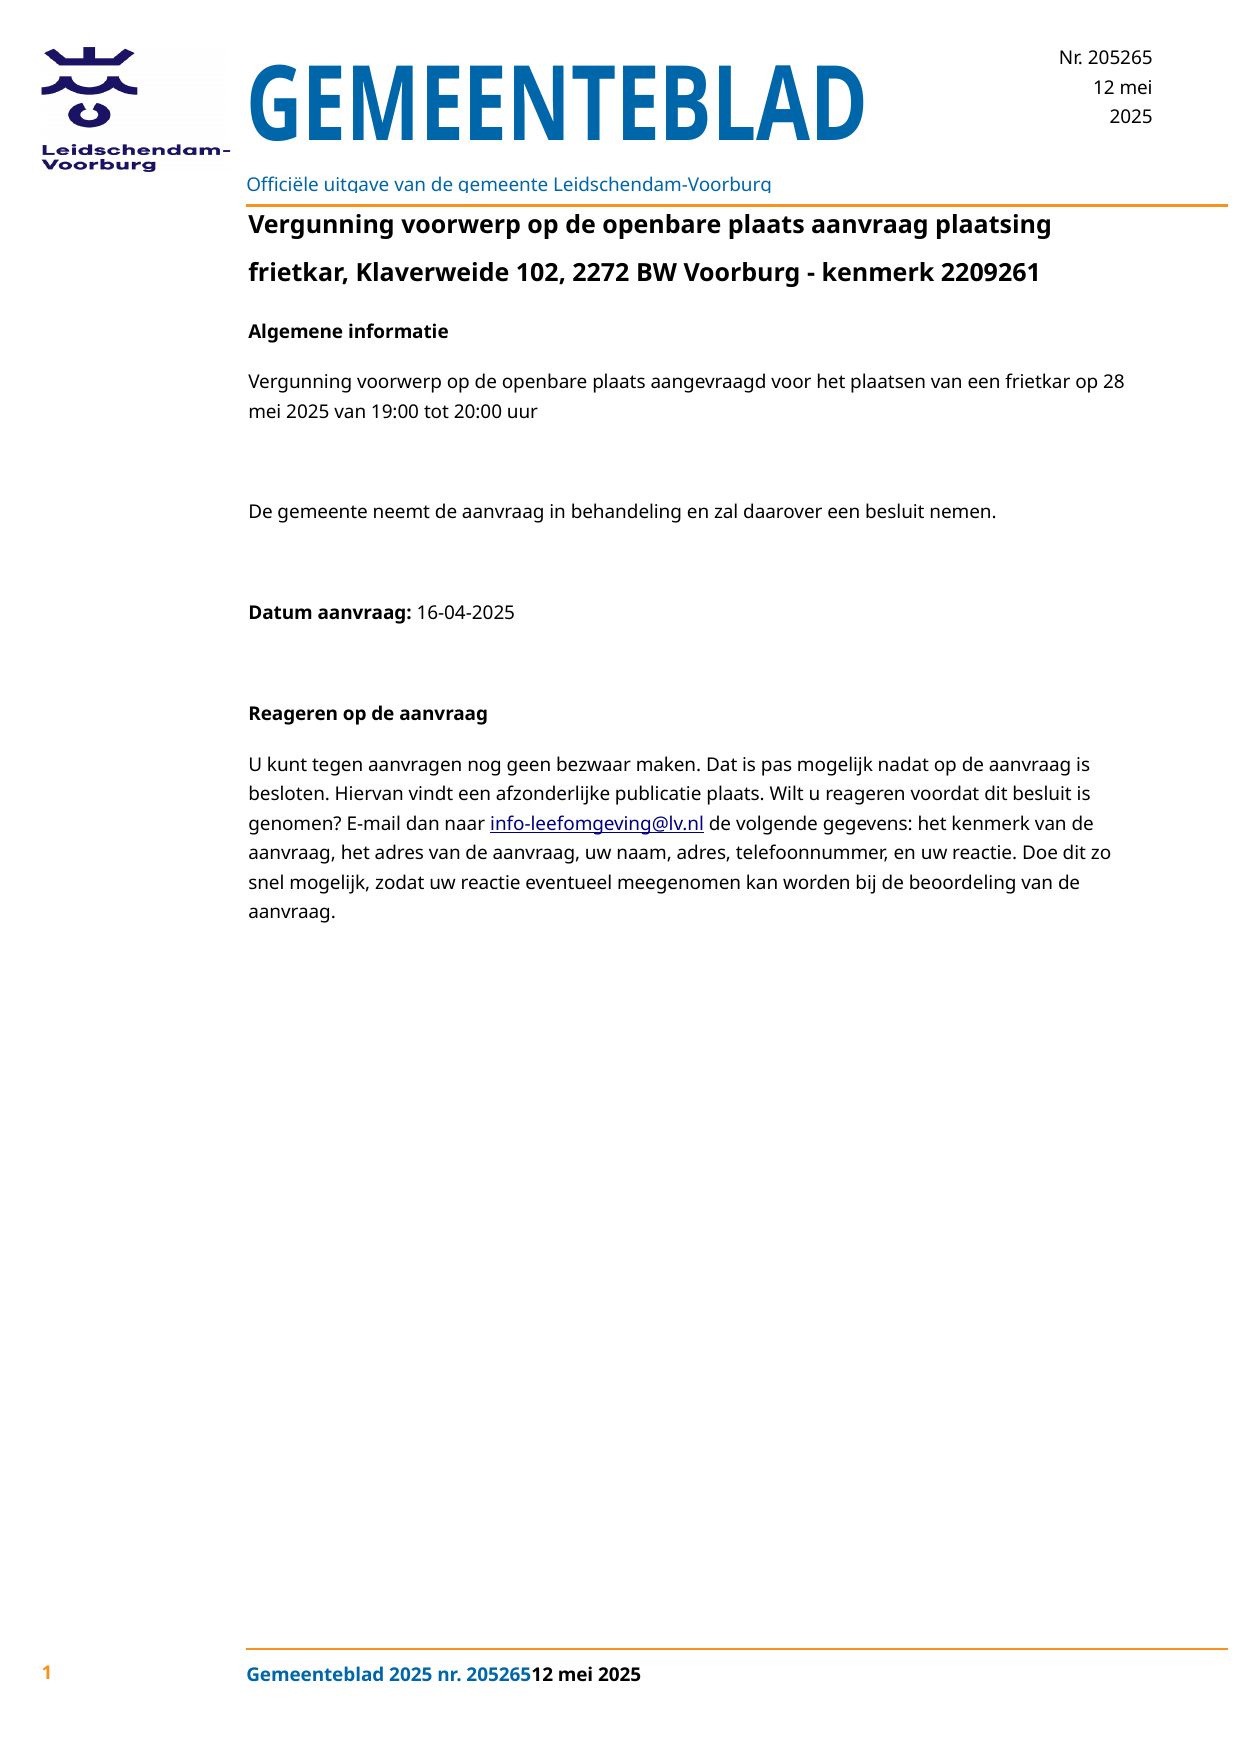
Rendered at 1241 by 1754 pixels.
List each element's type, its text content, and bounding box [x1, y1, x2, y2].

picture [41, 47, 231, 172]
text De gemeente neemt de aanvraag in behandeling en zal daarover een besluit nemen. [248, 499, 1152, 524]
text Vergunning voorwerp op de openbare plaats aanvraag plaatsing frietkar, Klaverweide 102, 2272 BW Voorburg - kenmerk 2209261 [248, 207, 1152, 288]
text Algemene informatie [248, 318, 1152, 344]
text Datum aanvraag: 16-04-2025 [248, 599, 1152, 625]
text Reageren op de aanvraag [248, 700, 1152, 726]
text Vergunning voorwerp op de openbare plaats aangevraagd voor het plaatsen van een frietkar op 28 mei 2025 van 19:00 tot 20:00 uur [248, 368, 1152, 424]
text U kunt tegen aanvragen nog geen bezwaar maken. Dat is pas mogelijk nadat op de aanvraag is besloten. Hiervan vindt een afzonderlijke publicatie plaats. Wilt u reageren voordat dit besluit is genomen? E-mail dan naar info-leefomgeving@lv.nl de volgende gegevens: het kenmerk van de aanvraag, het adres van de aanvraag, uw naam, adres, telefoonnummer, en uw reactie. Doe dit zo snel mogelijk, zodat uw reactie eventueel meegenomen kan worden bij de beoordeling van de aanvraag. [248, 751, 1152, 924]
